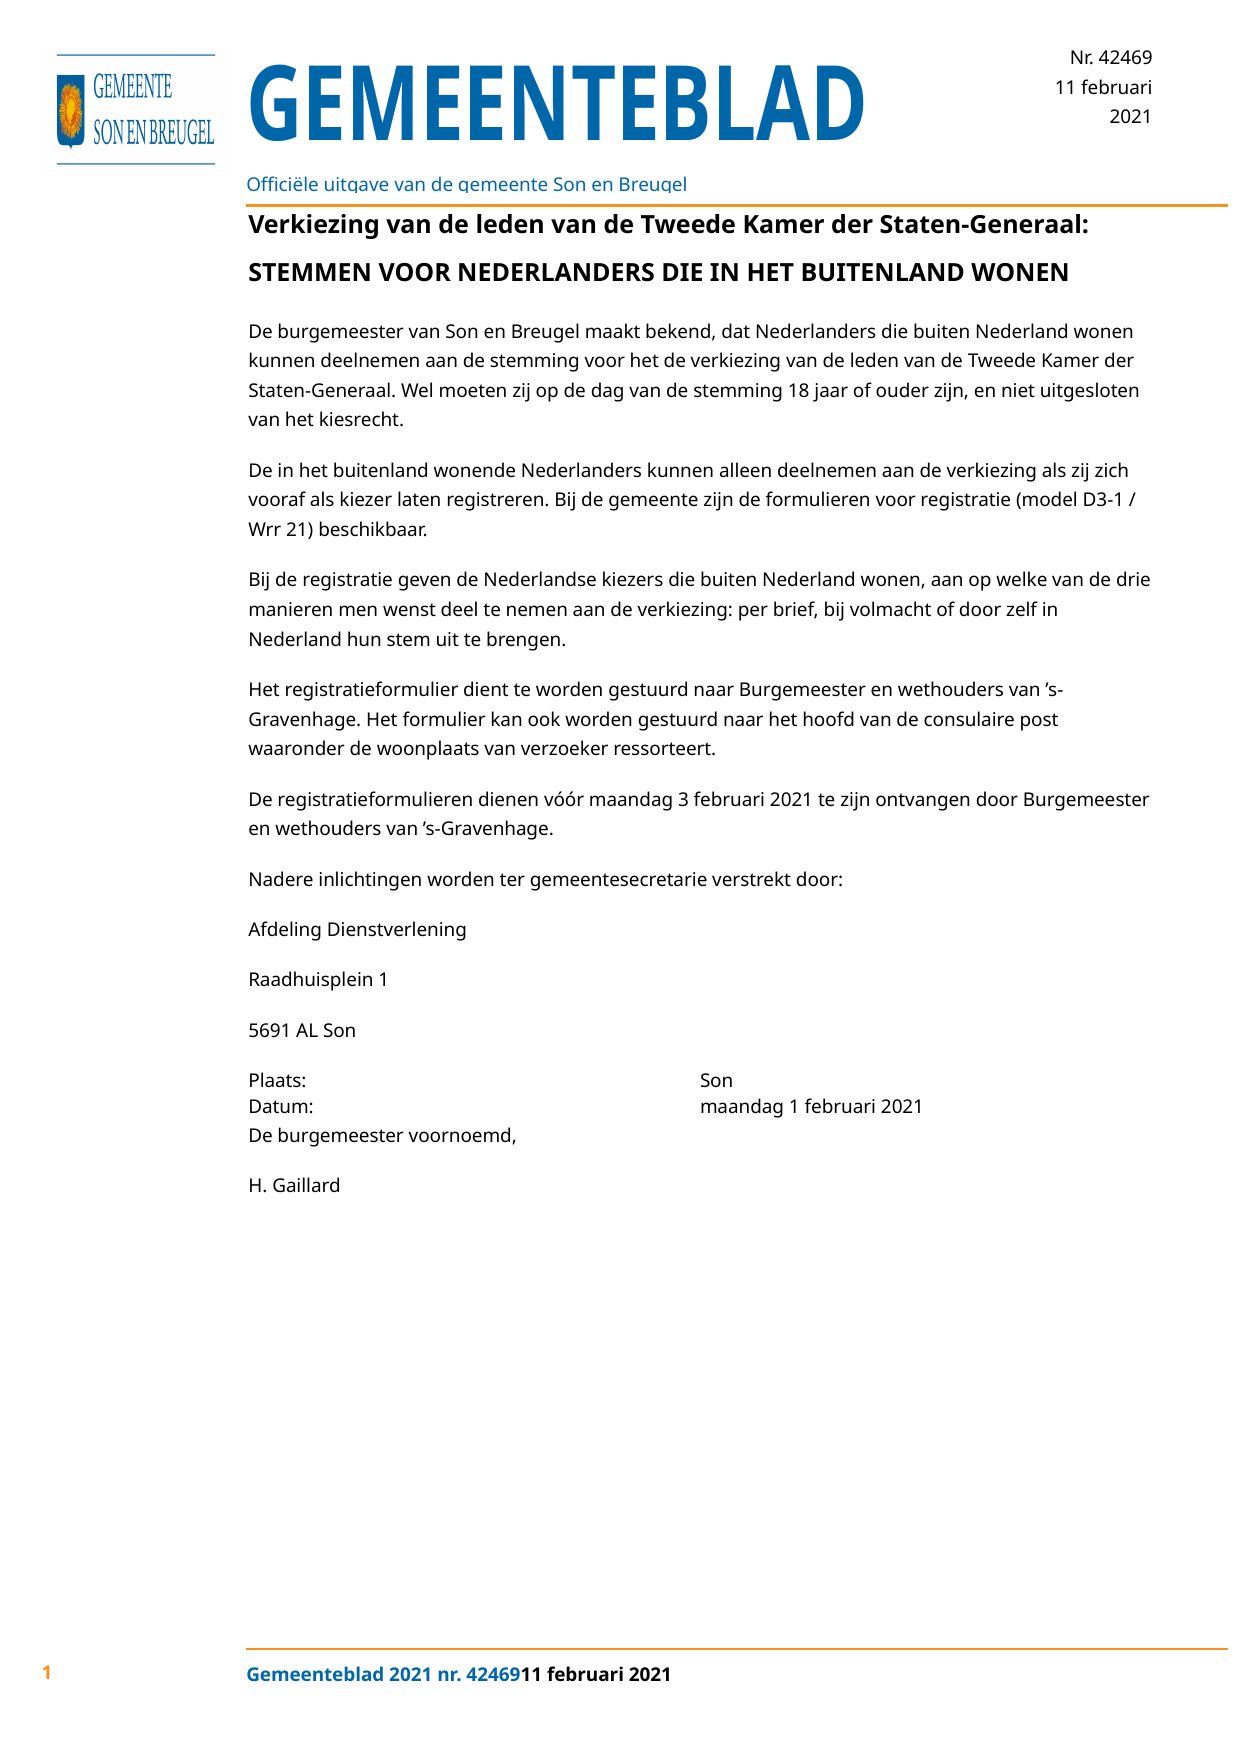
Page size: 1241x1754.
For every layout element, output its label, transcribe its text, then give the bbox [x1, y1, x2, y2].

text Bij de registratie geven de Nederlandse kiezers die buiten Nederland wonen, aan op welke van de drie manieren men wenst deel te nemen aan de verkiezing: per brief, bij volmacht of door zelf in Nederland hun stem uit te brengen. [248, 567, 1152, 652]
text Het registratieformulier dient te worden gestuurd naar Burgemeester en wethouders van ’s-Gravenhage. Het formulier kan ook worden gestuurd naar het hoofd van de consulaire post waaronder de woonplaats van verzoeker ressorteert. [248, 676, 1152, 761]
table_header Son [700, 1068, 1152, 1093]
text Nadere inlichtingen worden ter gemeentesecretarie verstrekt door: [248, 866, 1152, 892]
text Raadhuisplein 1 [248, 967, 1152, 992]
text De burgemeester van Son en Breugel maakt bekend, dat Nederlanders die buiten Nederland wonen kunnen deelnemen aan de stemming voor het de verkiezing van de leden van de Tweede Kamer der Staten-Generaal. Wel moeten zij op de dag van de stemming 18 jaar of ouder zijn, en niet uitgesloten van het kiesrecht. [248, 318, 1152, 432]
picture [41, 47, 231, 172]
text H. Gaillard [248, 1173, 1152, 1198]
text Afdeling Dienstverlening [248, 916, 1152, 942]
table_header Plaats: [248, 1068, 700, 1093]
table_cell maandag 1 februari 2021 [700, 1093, 1152, 1119]
text De in het buitenland wonende Nederlanders kunnen alleen deelnemen aan de verkiezing als zij zich vooraf als kiezer laten registreren. Bij de gemeente zijn de formulieren voor registratie (model D3-1 / Wrr 21) beschikbaar. [248, 457, 1152, 542]
text De burgemeester voornoemd, [248, 1122, 1152, 1148]
table_cell Datum: [248, 1093, 700, 1119]
text 5691 AL Son [248, 1017, 1152, 1043]
text De registratieformulieren dienen vóór maandag 3 februari 2021 te zijn ontvangen door Burgemeester en wethouders van ’s-Gravenhage. [248, 786, 1152, 841]
text Verkiezing van de leden van de Tweede Kamer der Staten-Generaal: STEMMEN VOOR NEDERLANDERS DIE IN HET BUITENLAND WONEN [248, 207, 1152, 288]
